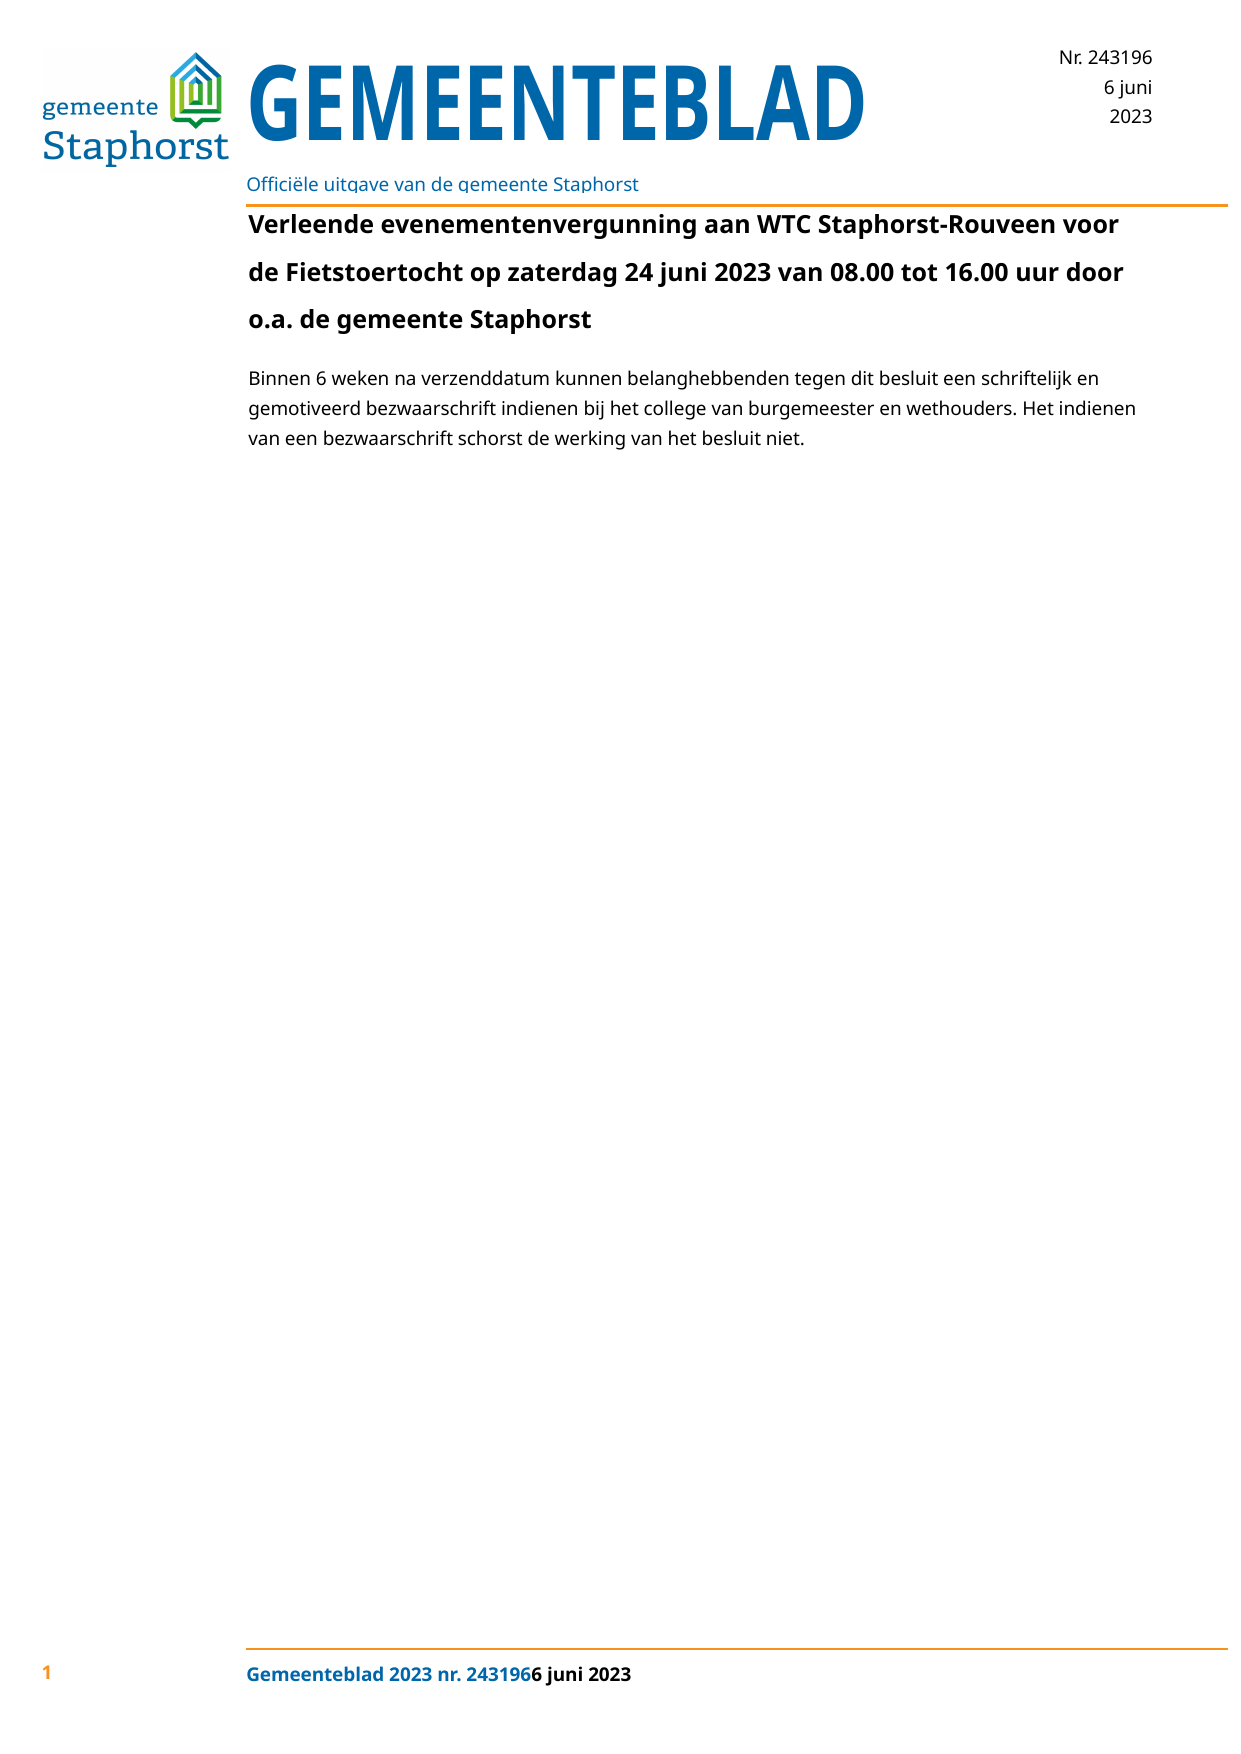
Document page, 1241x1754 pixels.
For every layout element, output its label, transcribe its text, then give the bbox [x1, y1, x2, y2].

text Verleende evenementenvergunning aan WTC Staphorst-Rouveen voor de Fietstoertocht op zaterdag 24 juni 2023 van 08.00 tot 16.00 uur door o.a. de gemeente Staphorst [248, 207, 1152, 336]
text Binnen 6 weken na verzenddatum kunnen belanghebbenden tegen dit besluit een schriftelijk en gemotiveerd bezwaarschrift indienen bij het college van burgemeester en wethouders. Het indienen van een bezwaarschrift schorst de werking van het besluit niet. [248, 366, 1152, 450]
picture [41, 47, 231, 172]
